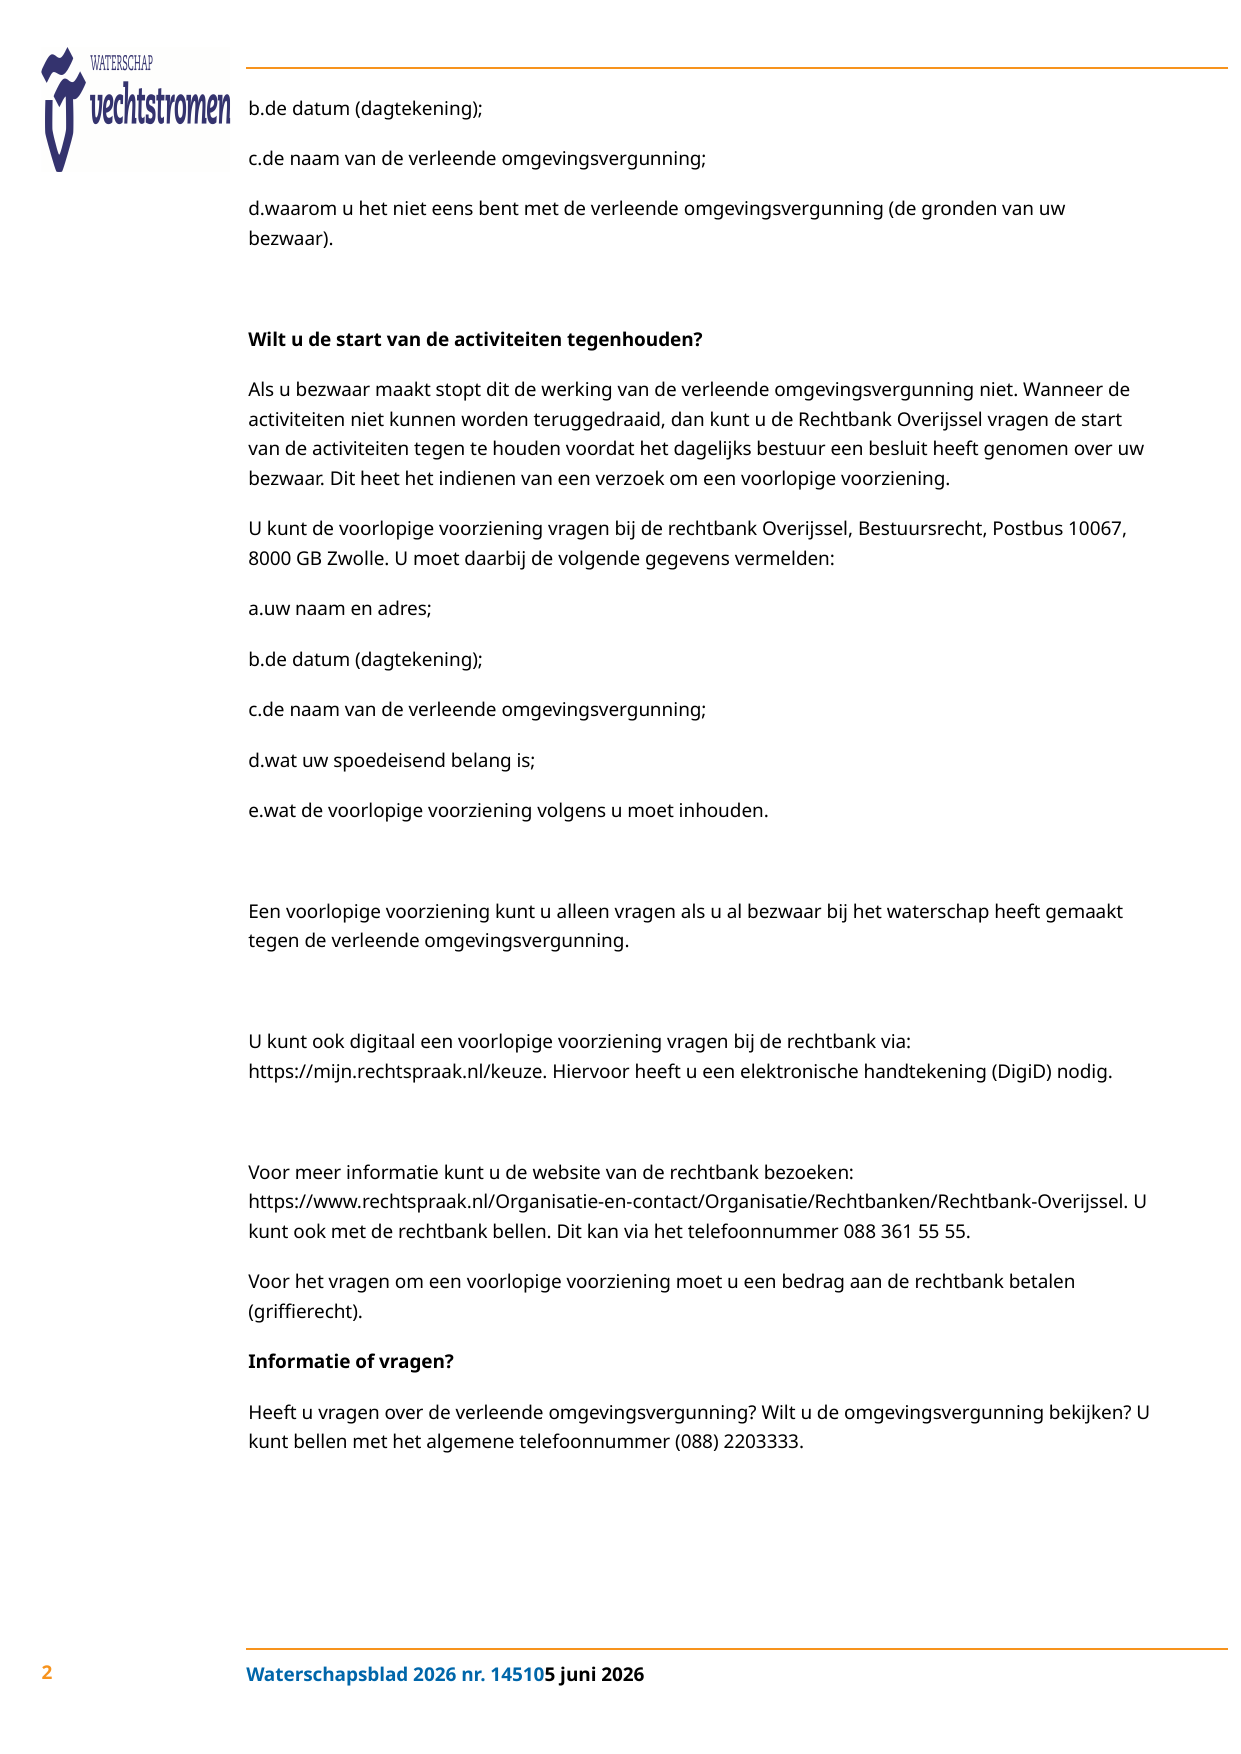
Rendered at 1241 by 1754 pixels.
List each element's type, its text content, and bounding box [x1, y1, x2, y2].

text d.wat uw spoedeisend belang is; [248, 747, 1152, 773]
text Wilt u de start van de activiteiten tegenhouden? [248, 326, 1152, 352]
text c.de naam van de verleende omgevingsvergunning; [248, 145, 1152, 171]
text Informatie of vragen? [248, 1348, 1152, 1374]
text d.waarom u het niet eens bent met de verleende omgevingsvergunning (de gronden van uw bezwaar). [248, 196, 1152, 251]
text U kunt de voorlopige voorziening vragen bij de rechtbank Overijssel, Bestuursrecht, Postbus 10067, 8000 GB Zwolle. U moet daarbij de volgende gegevens vermelden: [248, 516, 1152, 571]
text U kunt ook digitaal een voorlopige voorziening vragen bij de rechtbank via: https://mijn.rechtspraak.nl/keuze. Hiervoor heeft u een elektronische handtekening (DigiD) nodig. [248, 1028, 1152, 1084]
text Een voorlopige voorziening kunt u alleen vragen als u al bezwaar bij het waterschap heeft gemaakt tegen de verleende omgevingsvergunning. [248, 898, 1152, 953]
text b.de datum (dagtekening); [248, 646, 1152, 672]
text Voor het vragen om een voorlopige voorziening moet u een bedrag aan de rechtbank betalen (griffierecht). [248, 1268, 1152, 1324]
picture [41, 47, 231, 172]
text e.wat de voorlopige voorziening volgens u moet inhouden. [248, 797, 1152, 823]
text a.uw naam en adres; [248, 596, 1152, 621]
text c.de naam van de verleende omgevingsvergunning; [248, 696, 1152, 722]
text Voor meer informatie kunt u de website van de rechtbank bezoeken: https://www.rechtspraak.nl/Organisatie-en-contact/Organisatie/Rechtbanken/Rechtbank-Overijssel. U kunt ook met de rechtbank bellen. Dit kan via het telefoonnummer 088 361 55 55. [248, 1159, 1152, 1244]
text b.de datum (dagtekening); [248, 95, 1152, 121]
text Als u bezwaar maakt stopt dit de werking van de verleende omgevingsvergunning niet. Wanneer de activiteiten niet kunnen worden teruggedraaid, dan kunt u de Rechtbank Overijssel vragen de start van de activiteiten tegen te houden voordat het dagelijks bestuur een besluit heeft genomen over uw bezwaar. Dit heet het indienen van een verzoek om een voorlopige voorziening. [248, 376, 1152, 491]
text Heeft u vragen over de verleende omgevingsvergunning? Wilt u de omgevingsvergunning bekijken? U kunt bellen met het algemene telefoonnummer (088) 2203333. [248, 1399, 1152, 1454]
